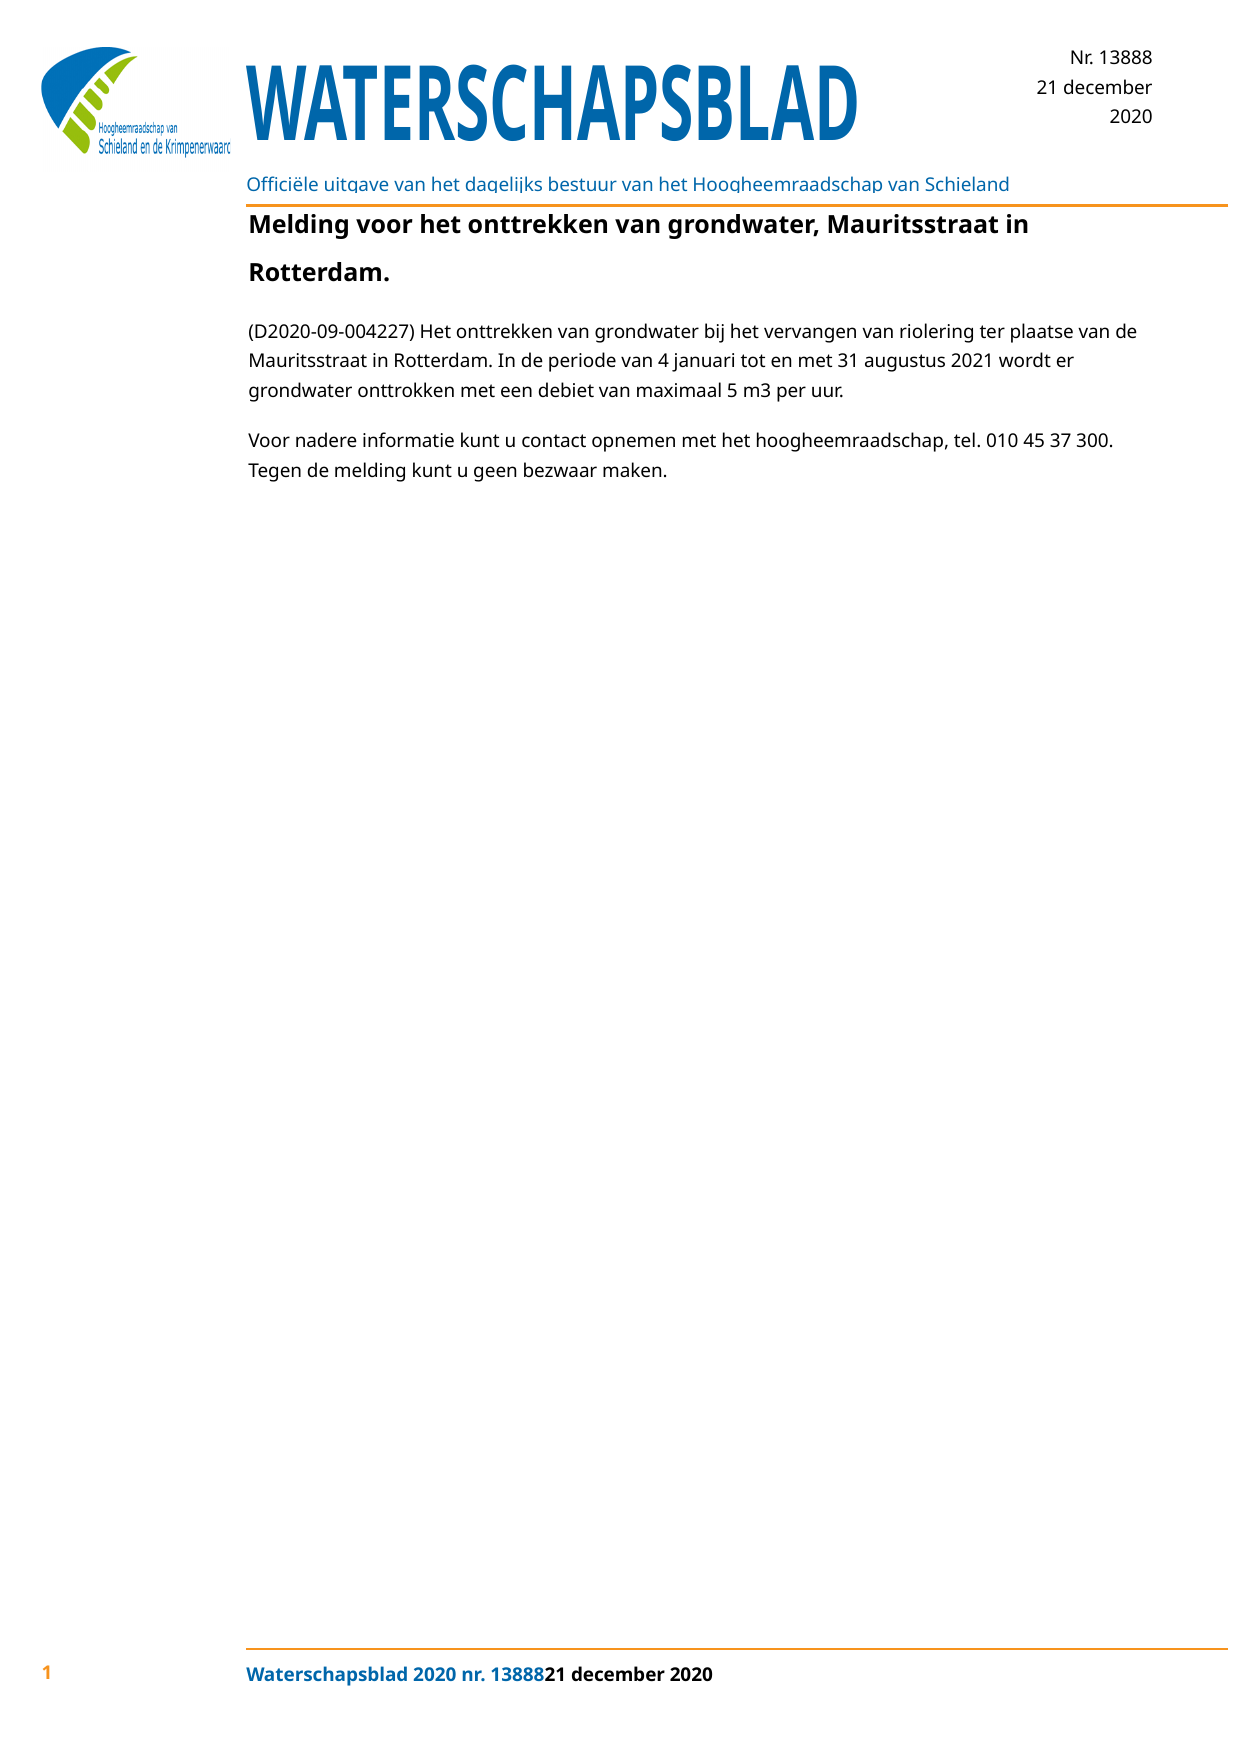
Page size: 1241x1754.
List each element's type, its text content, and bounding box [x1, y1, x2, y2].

picture [41, 47, 231, 172]
text Melding voor het onttrekken van grondwater, Mauritsstraat in Rotterdam. [248, 207, 1152, 288]
text Voor nadere informatie kunt u contact opnemen met het hoogheemraadschap, tel. 010 45 37 300. Tegen de melding kunt u geen bezwaar maken. [248, 427, 1152, 483]
text (D2020-09-004227) Het onttrekken van grondwater bij het vervangen van riolering ter plaatse van de Mauritsstraat in Rotterdam. In de periode van 4 januari tot en met 31 augustus 2021 wordt er grondwater onttrokken met een debiet van maximaal 5 m3 per uur. [248, 318, 1152, 403]
